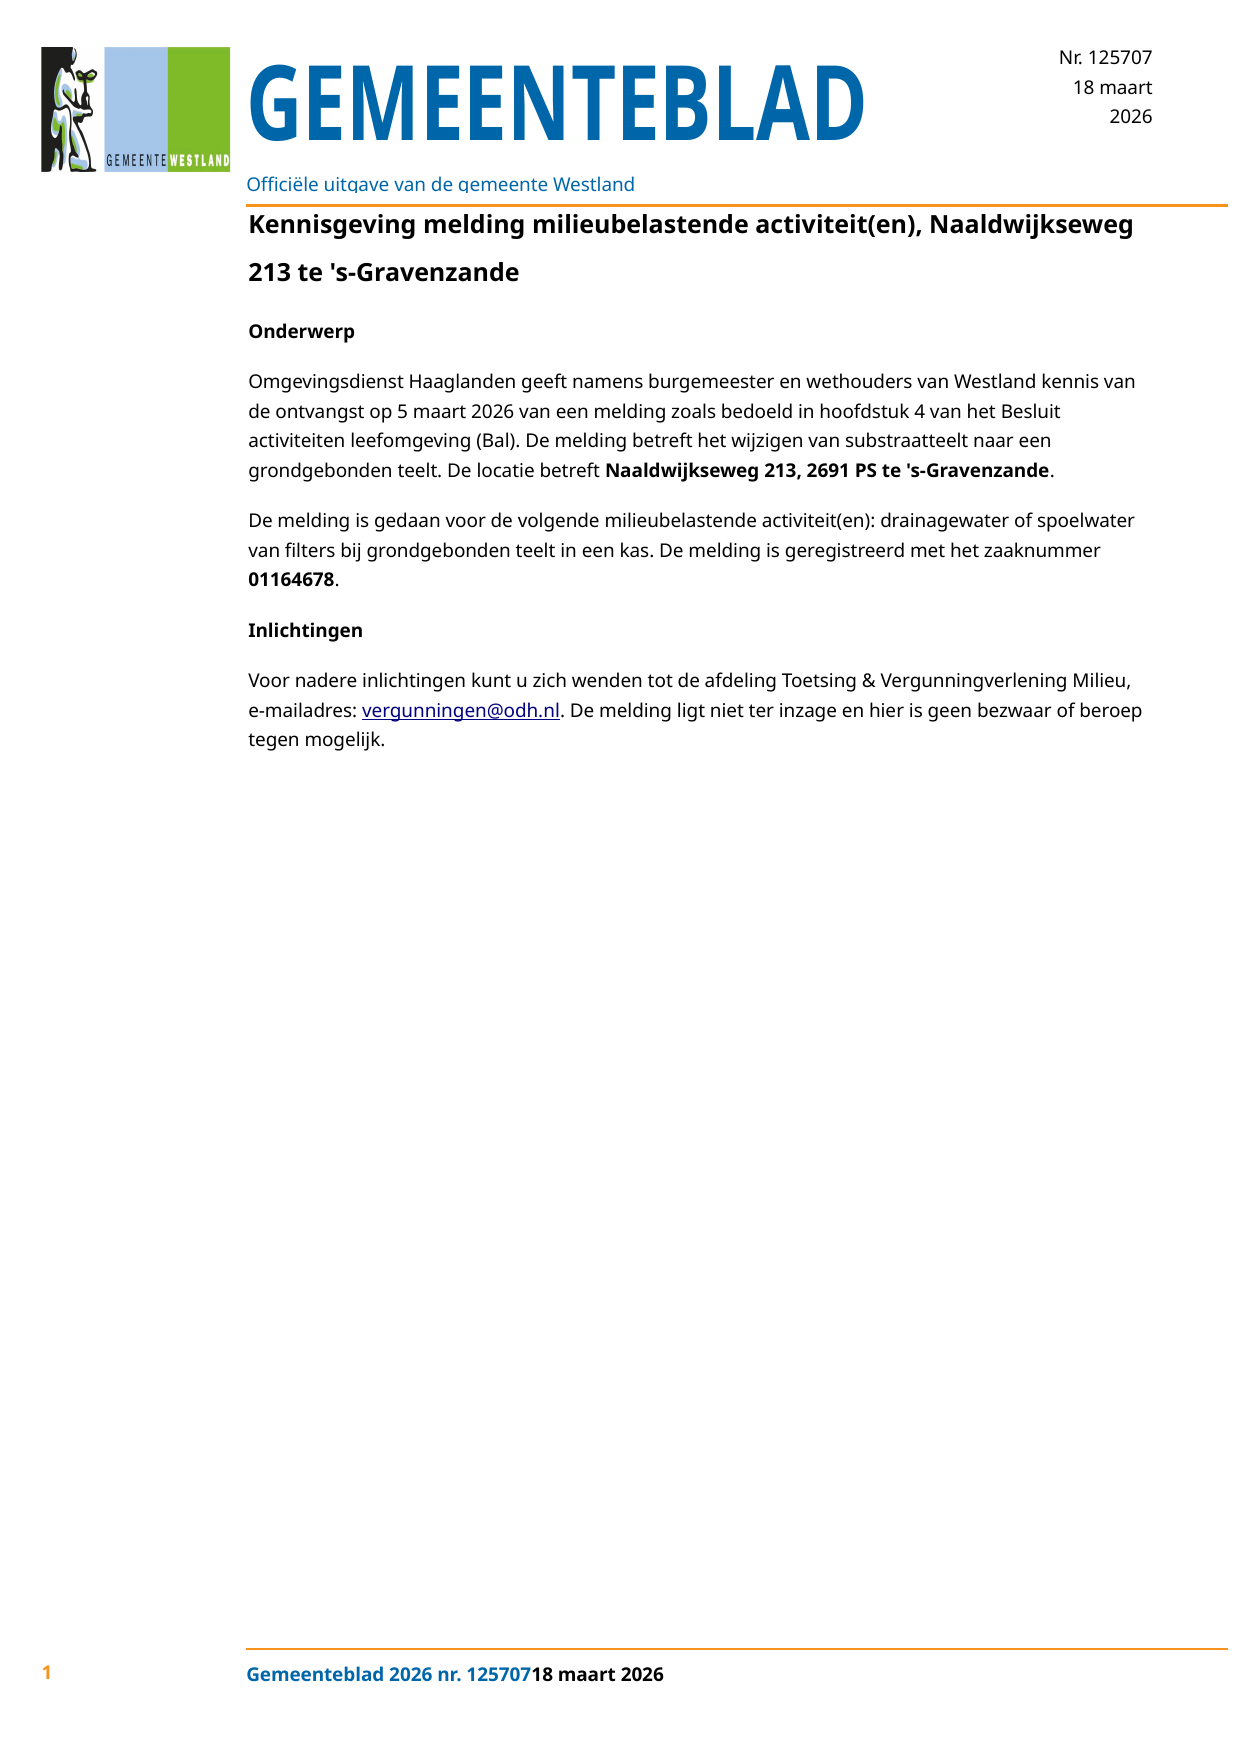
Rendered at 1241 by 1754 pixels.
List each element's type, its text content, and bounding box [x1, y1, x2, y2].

picture [41, 47, 231, 172]
text Omgevingsdienst Haaglanden geeft namens burgemeester en wethouders van Westland kennis van de ontvangst op 5 maart 2026 van een melding zoals bedoeld in hoofdstuk 4 van het Besluit activiteiten leefomgeving (Bal). De melding betreft het wijzigen van substraatteelt naar een grondgebonden teelt. De locatie betreft Naaldwijkseweg 213, 2691 PS te 's-Gravenzande. [248, 368, 1152, 483]
text De melding is gedaan voor de volgende milieubelastende activiteit(en): drainagewater of spoelwater van filters bij grondgebonden teelt in een kas. De melding is geregistreerd met het zaaknummer 01164678. [248, 507, 1152, 592]
text Kennisgeving melding milieubelastende activiteit(en), Naaldwijkseweg 213 te 's-Gravenzande [248, 207, 1152, 288]
text Onderwerp [248, 318, 1152, 344]
text Inlichtingen [248, 617, 1152, 643]
text Voor nadere inlichtingen kunt u zich wenden tot de afdeling Toetsing & Vergunningverlening Milieu, e-mailadres: vergunningen@odh.nl. De melding ligt niet ter inzage en hier is geen bezwaar of beroep tegen mogelijk. [248, 667, 1152, 752]
